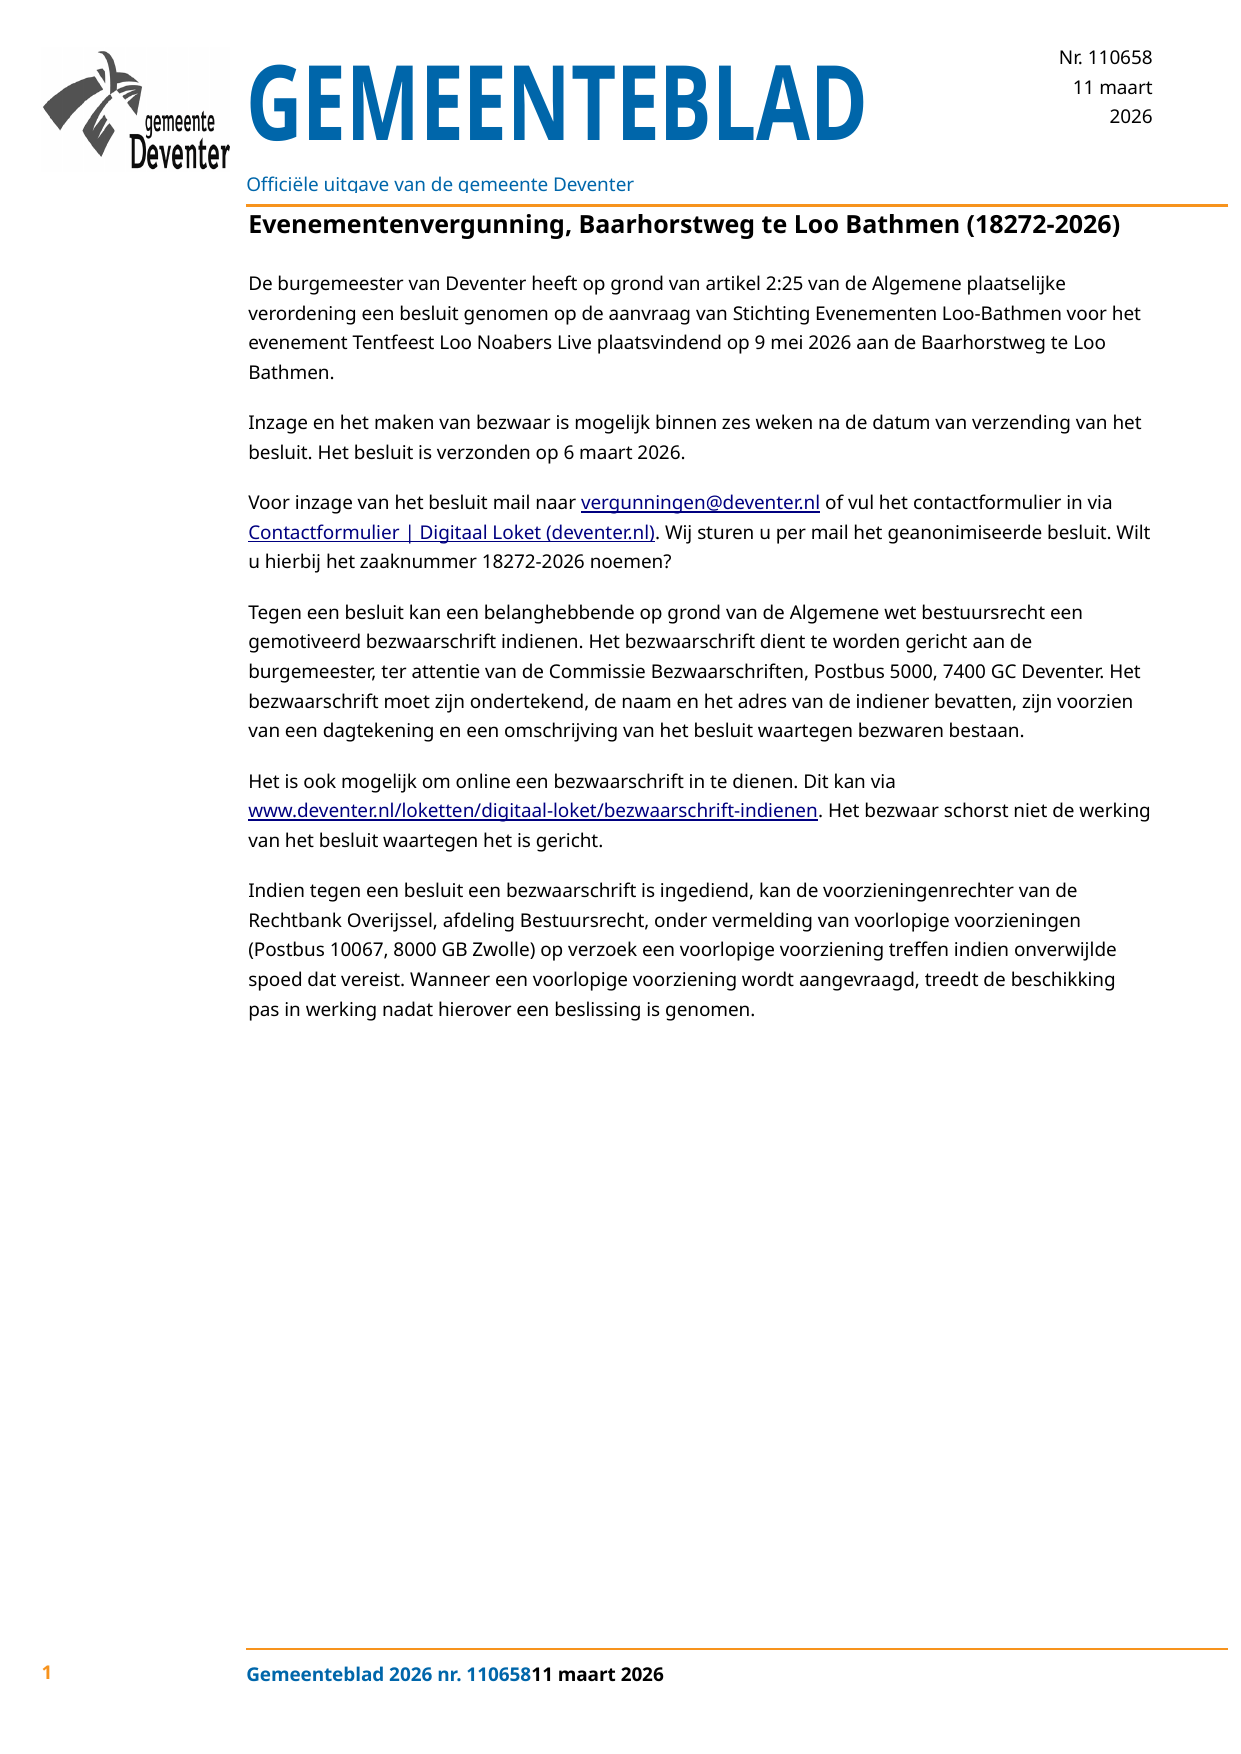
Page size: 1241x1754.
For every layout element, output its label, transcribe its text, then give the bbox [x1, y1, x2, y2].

text Evenementenvergunning, Baarhorstweg te Loo Bathmen (18272-2026) [248, 207, 1152, 241]
text De burgemeester van Deventer heeft op grond van artikel 2:25 van de Algemene plaatselijke verordening een besluit genomen op de aanvraag van Stichting Evenementen Loo-Bathmen voor het evenement Tentfeest Loo Noabers Live plaatsvindend op 9 mei 2026 aan de Baarhorstweg te Loo Bathmen. [248, 270, 1152, 385]
picture [41, 47, 231, 172]
text Voor inzage van het besluit mail naar vergunningen@deventer.nl of vul het contactformulier in via Contactformulier | Digitaal Loket (deventer.nl). Wij sturen u per mail het geanonimiseerde besluit. Wilt u hierbij het zaaknummer 18272-2026 noemen? [248, 489, 1152, 574]
text Het is ook mogelijk om online een bezwaarschrift in te dienen. Dit kan via www.deventer.nl/loketten/digitaal-loket/bezwaarschrift-indienen. Het bezwaar schorst niet de werking van het besluit waartegen het is gericht. [248, 768, 1152, 853]
text Inzage en het maken van bezwaar is mogelijk binnen zes weken na de datum van verzending van het besluit. Het besluit is verzonden op 6 maart 2026. [248, 409, 1152, 465]
text Indien tegen een besluit een bezwaarschrift is ingediend, kan de voorzieningenrechter van de Rechtbank Overijssel, afdeling Bestuursrecht, onder vermelding van voorlopige voorzieningen (Postbus 10067, 8000 GB Zwolle) op verzoek een voorlopige voorziening treffen indien onverwijlde spoed dat vereist. Wanneer een voorlopige voorziening wordt aangevraagd, treedt de beschikking pas in werking nadat hierover een beslissing is genomen. [248, 877, 1152, 1021]
text Tegen een besluit kan een belanghebbende op grond van de Algemene wet bestuursrecht een gemotiveerd bezwaarschrift indienen. Het bezwaarschrift dient te worden gericht aan de burgemeester, ter attentie van de Commissie Bezwaarschriften, Postbus 5000, 7400 GC Deventer. Het bezwaarschrift moet zijn ondertekend, de naam en het adres van de indiener bevatten, zijn voorzien van een dagtekening en een omschrijving van het besluit waartegen bezwaren bestaan. [248, 599, 1152, 743]
